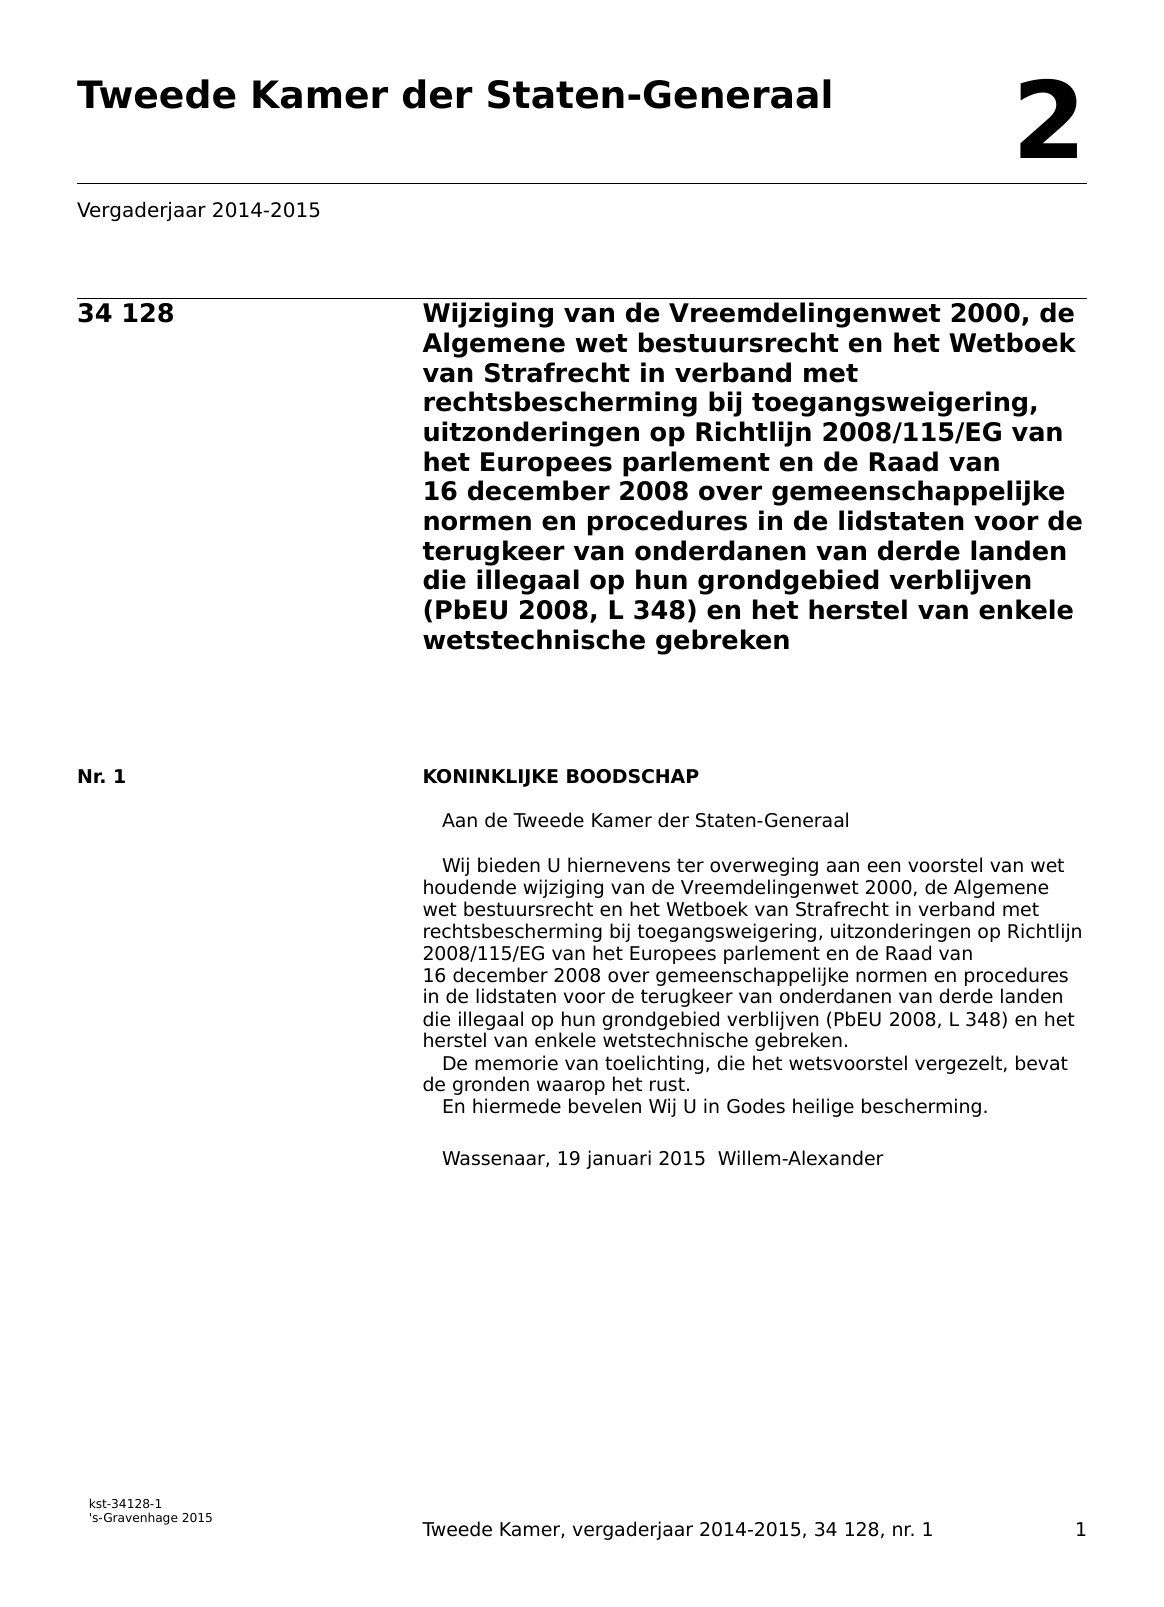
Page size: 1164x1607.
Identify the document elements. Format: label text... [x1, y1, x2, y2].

text Aan de Tweede Kamer der Staten-Generaal [422, 810, 1087, 832]
text 's-Gravenhage 2015 [88, 1511, 323, 1525]
subtitle Nr. 1 KONINKLIJKE BOODSCHAP [77, 766, 1087, 788]
table_header 2 [886, 59, 1087, 183]
text En hiermede bevelen Wij U in Godes heilige bescherming. [422, 1096, 1087, 1118]
subtitle 34 128 Wijziging van de Vreemdelingenwet 2000, de Algemene wet bestuursrecht en het Wetboek van Strafrecht in verband met rechtsbescherming bij toegangsweigering, uitzonderingen op Richtlijn 2008/115/EG van het Europees parlement en de Raad van 16 december 2008 over gemeenschappelijke normen en procedures in de lidstaten voor de terugkeer van onderdanen van derde landen die illegaal op hun grondgebied verblijven (PbEU 2008, L 348) en het herstel van enkele wetstechnische gebreken [77, 299, 1087, 655]
text De memorie van toelichting, die het wetsvoorstel vergezelt, bevat de gronden waarop het rust. [422, 1052, 1087, 1096]
text Wij bieden U hiernevens ter overweging aan een voorstel van wet houdende wijziging van de Vreemdelingenwet 2000, de Algemene wet bestuursrecht en het Wetboek van Strafrecht in verband met rechtsbescherming bij toegangsweigering, uitzonderingen op Richtlijn 2008/115/EG van het Europees parlement en de Raad van 16 december 2008 over gemeenschappelijke normen en procedures in de lidstaten voor de terugkeer van onderdanen van derde landen die illegaal op hun grondgebied verblijven (PbEU 2008, L 348) en het herstel van enkele wetstechnische gebreken. [422, 854, 1087, 1052]
text kst-34128-1 [88, 1497, 323, 1511]
table_header Tweede Kamer der Staten-Generaal [77, 59, 886, 183]
text Wassenaar, 19 januari 2015 Willem-Alexander [422, 1148, 1087, 1170]
table_cell Vergaderjaar 2014-2015 [77, 184, 1087, 298]
